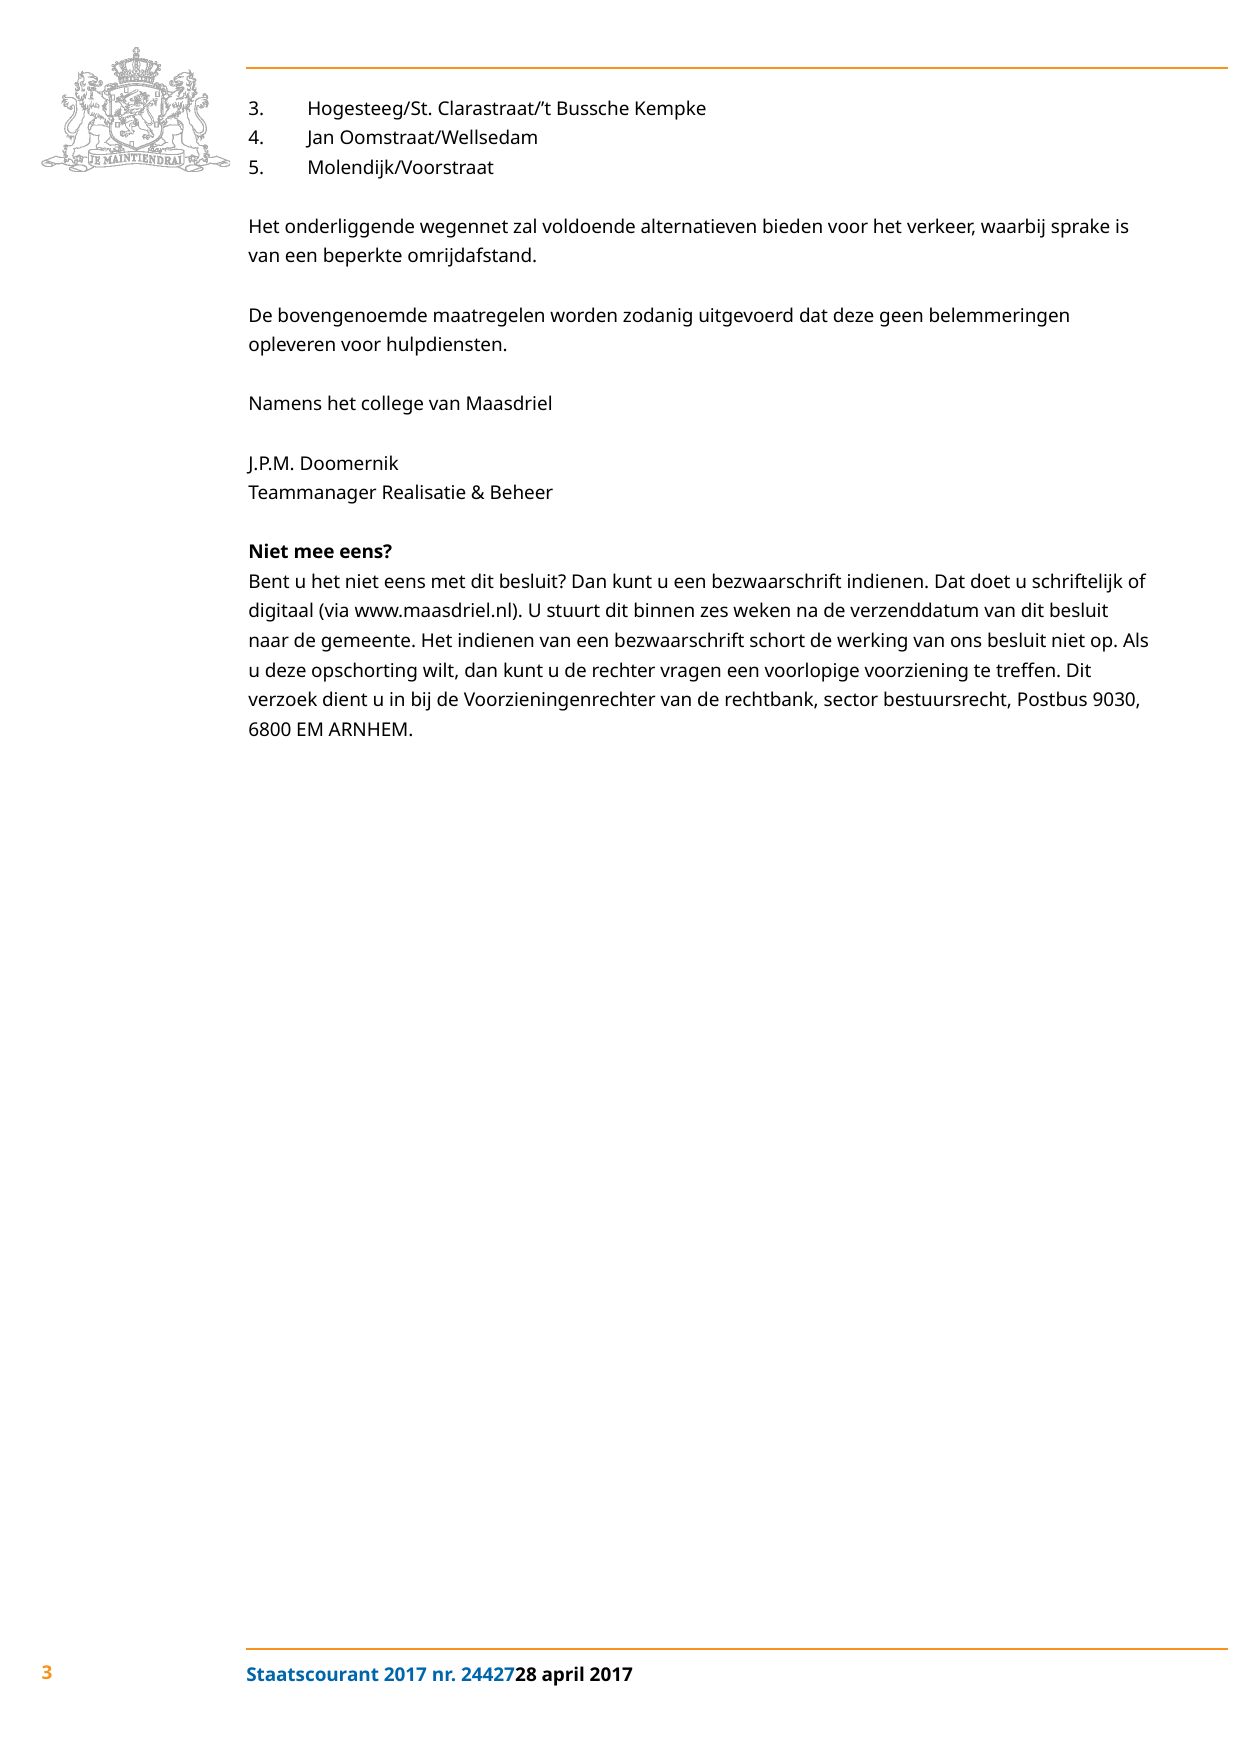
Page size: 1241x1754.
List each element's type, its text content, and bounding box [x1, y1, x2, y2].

text Niet mee eens? [248, 538, 1152, 564]
list Molendijk/Voorstraat [248, 154, 1152, 180]
picture [41, 47, 231, 172]
text J.P.M. Doomernik [248, 450, 1152, 476]
text Het onderliggende wegennet zal voldoende alternatieven bieden voor het verkeer, waarbij sprake is van een beperkte omrijdafstand. [248, 213, 1152, 268]
text Bent u het niet eens met dit besluit? Dan kunt u een bezwaarschrift indienen. Dat doet u schriftelijk of digitaal (via www.maasdriel.nl). U stuurt dit binnen zes weken na de verzenddatum van dit besluit naar de gemeente. Het indienen van een bezwaarschrift schort de werking van ons besluit niet op. Als u deze opschorting wilt, dan kunt u de rechter vragen een voorlopige voorziening te treffen. Dit verzoek dient u in bij de Voorzieningenrechter van de rechtbank, sector bestuursrecht, Postbus 9030, 6800 EM ARNHEM. [248, 568, 1152, 742]
text Teammanager Realisatie & Beheer [248, 479, 1152, 505]
list Hogesteeg/St. Clarastraat/’t Bussche Kempke [248, 95, 1152, 121]
text Namens het college van Maasdriel [248, 391, 1152, 416]
text De bovengenoemde maatregelen worden zodanig uitgevoerd dat deze geen belemmeringen opleveren voor hulpdiensten. [248, 302, 1152, 357]
list Jan Oomstraat/Wellsedam [248, 124, 1152, 150]
